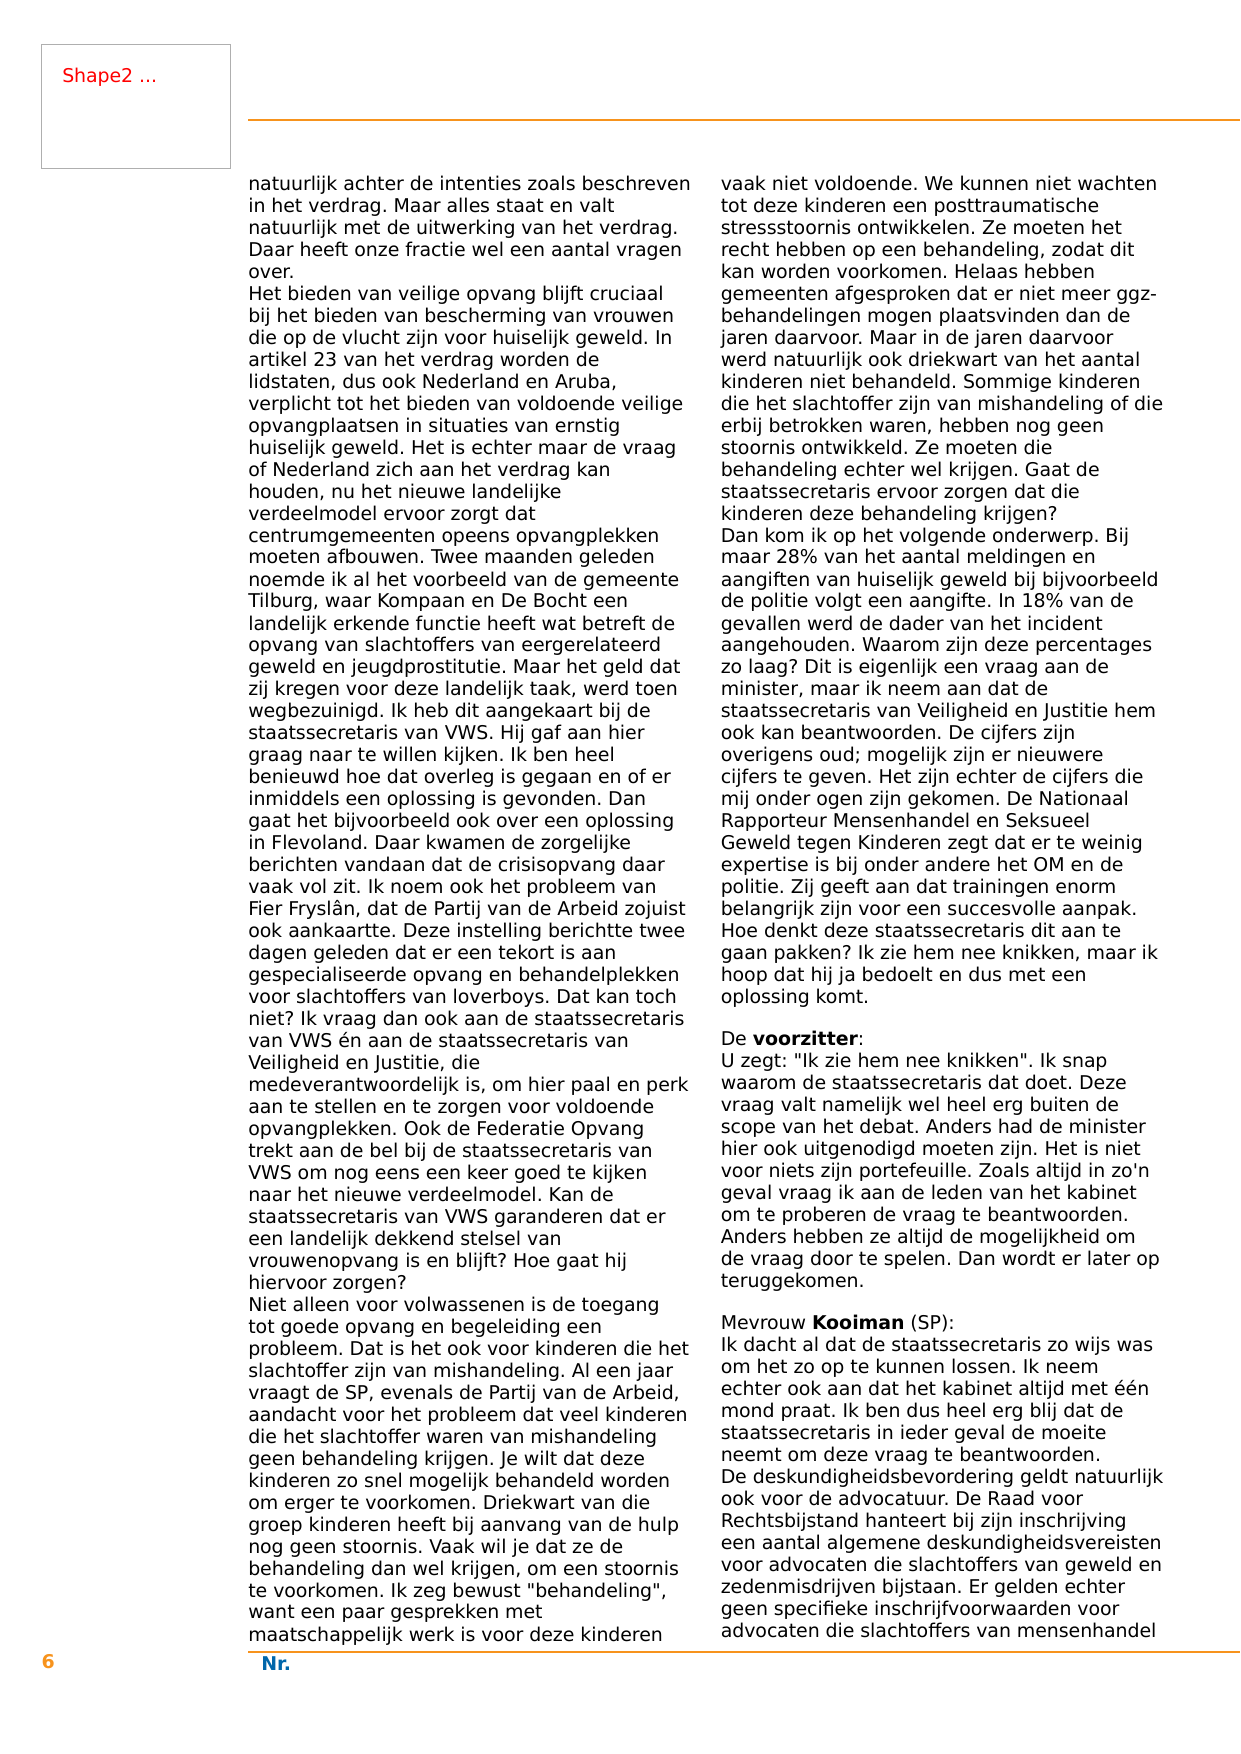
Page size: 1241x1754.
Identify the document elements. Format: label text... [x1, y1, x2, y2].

text vaak niet voldoende. We kunnen niet wachten tot deze kinderen een posttraumatische stressstoornis ontwikkelen. Ze moeten het recht hebben op een behandeling, zodat dit kan worden voorkomen. Helaas hebben gemeenten afgesproken dat er niet meer ggz-behandelingen mogen plaatsvinden dan de jaren daarvoor. Maar in de jaren daarvoor werd natuurlijk ook driekwart van het aantal kinderen niet behandeld. Sommige kinderen die het slachtoffer zijn van mishandeling of die erbij betrokken waren, hebben nog geen stoornis ontwikkeld. Ze moeten die behandeling echter wel krijgen. Gaat de staatssecretaris ervoor zorgen dat die kinderen deze behandeling krijgen? [721, 173, 1163, 524]
text Dan kom ik op het volgende onderwerp. Bij maar 28% van het aantal meldingen en aangiften van huiselijk geweld bij bijvoorbeeld de politie volgt een aangifte. In 18% van de gevallen werd de dader van het incident aangehouden. Waarom zijn deze percentages zo laag? Dit is eigenlijk een vraag aan de minister, maar ik neem aan dat de staatssecretaris van Veiligheid en Justitie hem ook kan beantwoorden. De cijfers zijn overigens oud; mogelijk zijn er nieuwere cijfers te geven. Het zijn echter de cijfers die mij onder ogen zijn gekomen. De Nationaal Rapporteur Mensenhandel en Seksueel Geweld tegen Kinderen zegt dat er te weinig expertise is bij onder andere het OM en de politie. Zij geeft aan dat trainingen enorm belangrijk zijn voor een succesvolle aanpak. Hoe denkt deze staatssecretaris dit aan te gaan pakken? Ik zie hem nee knikken, maar ik hoop dat hij ja bedoelt en dus met een oplossing komt. [721, 524, 1163, 1008]
text De deskundigheidsbevordering geldt natuurlijk ook voor de advocatuur. De Raad voor Rechtsbijstand hanteert bij zijn inschrijving een aantal algemene deskundigheidsvereisten voor advocaten die slachtoffers van geweld en zedenmisdrijven bijstaan. Er gelden echter geen specifieke inschrijfvoorwaarden voor advocaten die slachtoffers van mensenhandel [721, 1466, 1163, 1641]
text natuurlijk achter de intenties zoals beschreven in het verdrag. Maar alles staat en valt natuurlijk met de uitwerking van het verdrag. Daar heeft onze fractie wel een aantal vragen over. [248, 173, 691, 283]
text U zegt: "Ik zie hem nee knikken". Ik snap waarom de staatssecretaris dat doet. Deze vraag valt namelijk wel heel erg buiten de scope van het debat. Anders had de minister hier ook uitgenodigd moeten zijn. Het is niet voor niets zijn portefeuille. Zoals altijd in zo'n geval vraag ik aan de leden van het kabinet om te proberen de vraag te beantwoorden. Anders hebben ze altijd de mogelijkheid om de vraag door te spelen. Dan wordt er later op teruggekomen. [721, 1050, 1163, 1292]
text De voorzitter: [721, 1028, 1163, 1050]
text Mevrouw Kooiman (SP): [721, 1312, 1163, 1334]
text Ik dacht al dat de staatssecretaris zo wijs was om het zo op te kunnen lossen. Ik neem echter ook aan dat het kabinet altijd met één mond praat. Ik ben dus heel erg blij dat de staatssecretaris in ieder geval de moeite neemt om deze vraag te beantwoorden. [721, 1334, 1163, 1466]
text Het bieden van veilige opvang blijft cruciaal bij het bieden van bescherming van vrouwen die op de vlucht zijn voor huiselijk geweld. In artikel 23 van het verdrag worden de lidstaten, dus ook Nederland en Aruba, verplicht tot het bieden van voldoende veilige opvangplaatsen in situaties van ernstig huiselijk geweld. Het is echter maar de vraag of Nederland zich aan het verdrag kan houden, nu het nieuwe landelijke verdeelmodel ervoor zorgt dat centrumgemeenten opeens opvangplekken moeten afbouwen. Twee maanden geleden noemde ik al het voorbeeld van de gemeente Tilburg, waar Kompaan en De Bocht een landelijk erkende functie heeft wat betreft de opvang van slachtoffers van eergerelateerd geweld en jeugdprostitutie. Maar het geld dat zij kregen voor deze landelijk taak, werd toen wegbezuinigd. Ik heb dit aangekaart bij de staatssecretaris van VWS. Hij gaf aan hier graag naar te willen kijken. Ik ben heel benieuwd hoe dat overleg is gegaan en of er inmiddels een oplossing is gevonden. Dan gaat het bijvoorbeeld ook over een oplossing in Flevoland. Daar kwamen de zorgelijke berichten vandaan dat de crisisopvang daar vaak vol zit. Ik noem ook het probleem van Fier Fryslân, dat de Partij van de Arbeid zojuist ook aankaartte. Deze instelling berichtte twee dagen geleden dat er een tekort is aan gespecialiseerde opvang en behandelplekken voor slachtoffers van loverboys. Dat kan toch niet? Ik vraag dan ook aan de staatssecretaris van VWS én aan de staatssecretaris van Veiligheid en Justitie, die medeverantwoordelijk is, om hier paal en perk aan te stellen en te zorgen voor voldoende opvangplekken. Ook de Federatie Opvang trekt aan de bel bij de staatssecretaris van VWS om nog eens een keer goed te kijken naar het nieuwe verdeelmodel. Kan de staatssecretaris van VWS garanderen dat er een landelijk dekkend stelsel van vrouwenopvang is en blijft? Hoe gaat hij hiervoor zorgen? [248, 283, 691, 1294]
text Niet alleen voor volwassenen is de toegang tot goede opvang en begeleiding een probleem. Dat is het ook voor kinderen die het slachtoffer zijn van mishandeling. Al een jaar vraagt de SP, evenals de Partij van de Arbeid, aandacht voor het probleem dat veel kinderen die het slachtoffer waren van mishandeling geen behandeling krijgen. Je wilt dat deze kinderen zo snel mogelijk behandeld worden om erger te voorkomen. Driekwart van die groep kinderen heeft bij aanvang van de hulp nog geen stoornis. Vaak wil je dat ze de behandeling dan wel krijgen, om een stoornis te voorkomen. Ik zeg bewust "behandeling", want een paar gesprekken met maatschappelijk werk is voor deze kinderen [248, 1294, 691, 1645]
